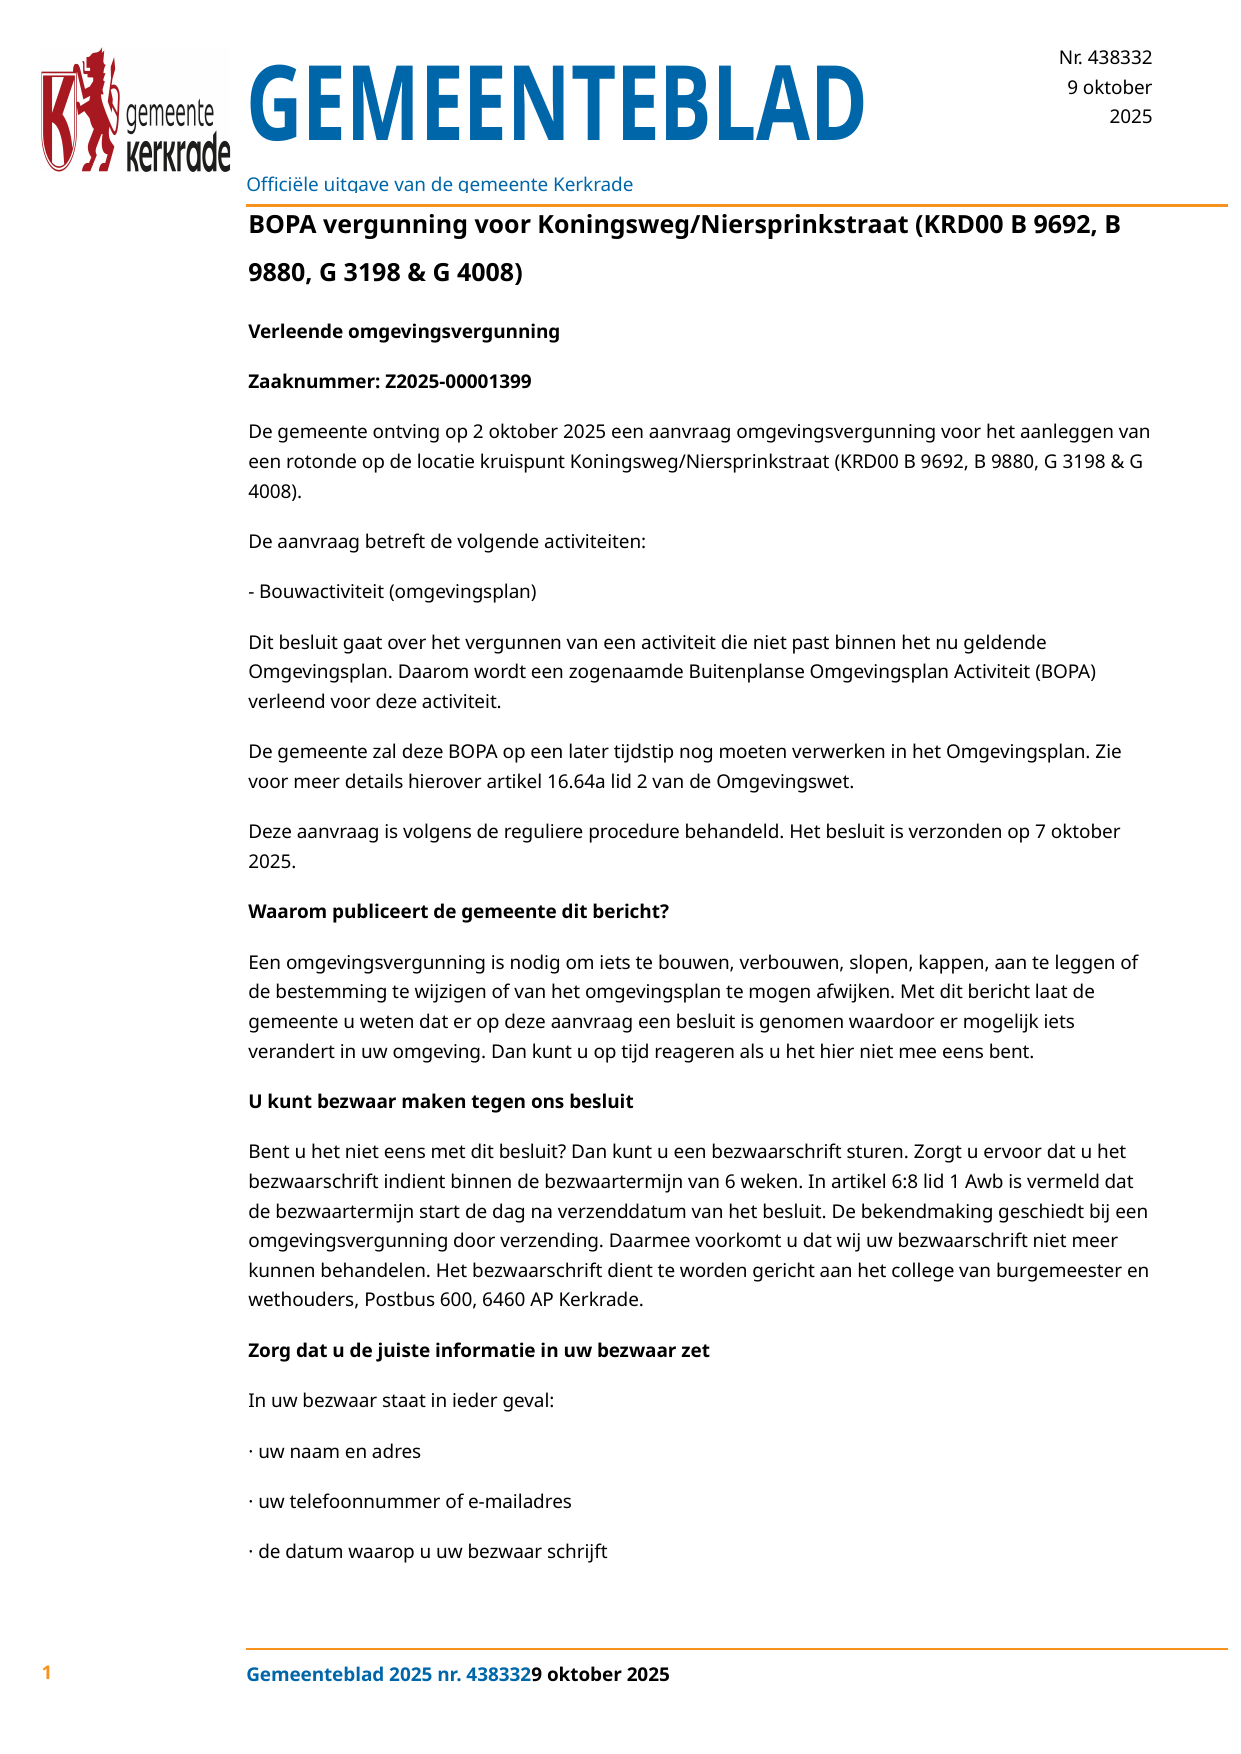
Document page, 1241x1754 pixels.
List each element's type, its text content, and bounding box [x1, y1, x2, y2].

text De gemeente zal deze BOPA op een later tijdstip nog moeten verwerken in het Omgevingsplan. Zie voor meer details hierover artikel 16.64a lid 2 van de Omgevingswet. [248, 739, 1152, 794]
text Bent u het niet eens met dit besluit? Dan kunt u een bezwaarschrift sturen. Zorgt u ervoor dat u het bezwaarschrift indient binnen de bezwaartermijn van 6 weken. In artikel 6:8 lid 1 Awb is vermeld dat de bezwaartermijn start de dag na verzenddatum van het besluit. De bekendmaking geschiedt bij een omgevingsvergunning door verzending. Daarmee voorkomt u dat wij uw bezwaarschrift niet meer kunnen behandelen. Het bezwaarschrift dient te worden gericht aan het college van burgemeester en wethouders, Postbus 600, 6460 AP Kerkrade. [248, 1139, 1152, 1312]
text U kunt bezwaar maken tegen ons besluit [248, 1088, 1152, 1114]
text · de datum waarop u uw bezwaar schrijft [248, 1539, 1152, 1564]
text Dit besluit gaat over het vergunnen van een activiteit die niet past binnen het nu geldende Omgevingsplan. Daarom wordt een zogenaamde Buitenplanse Omgevingsplan Activiteit (BOPA) verleend voor deze activiteit. [248, 629, 1152, 714]
text · uw telefoonnummer of e-mailadres [248, 1488, 1152, 1514]
text In uw bezwaar staat in ieder geval: [248, 1387, 1152, 1413]
text · uw naam en adres [248, 1438, 1152, 1464]
text De aanvraag betreft de volgende activiteiten: [248, 528, 1152, 554]
text Deze aanvraag is volgens de reguliere procedure behandeld. Het besluit is verzonden op 7 oktober 2025. [248, 819, 1152, 874]
text Zaaknummer: Z2025-00001399 [248, 368, 1152, 394]
picture [41, 47, 231, 172]
text Waarom publiceert de gemeente dit bericht? [248, 899, 1152, 924]
text Verleende omgevingsvergunning [248, 318, 1152, 344]
text Zorg dat u de juiste informatie in uw bezwaar zet [248, 1337, 1152, 1363]
text De gemeente ontving op 2 oktober 2025 een aanvraag omgevingsvergunning voor het aanleggen van een rotonde op de locatie kruispunt Koningsweg/Niersprinkstraat (KRD00 B 9692, B 9880, G 3198 & G 4008). [248, 419, 1152, 504]
text Een omgevingsvergunning is nodig om iets te bouwen, verbouwen, slopen, kappen, aan te leggen of de bestemming te wijzigen of van het omgevingsplan te mogen afwijken. Met dit bericht laat de gemeente u weten dat er op deze aanvraag een besluit is genomen waardoor er mogelijk iets verandert in uw omgeving. Dan kunt u op tijd reageren als u het hier niet mee eens bent. [248, 949, 1152, 1064]
text - Bouwactiviteit (omgevingsplan) [248, 579, 1152, 604]
text BOPA vergunning voor Koningsweg/Niersprinkstraat (KRD00 B 9692, B 9880, G 3198 & G 4008) [248, 207, 1152, 288]
